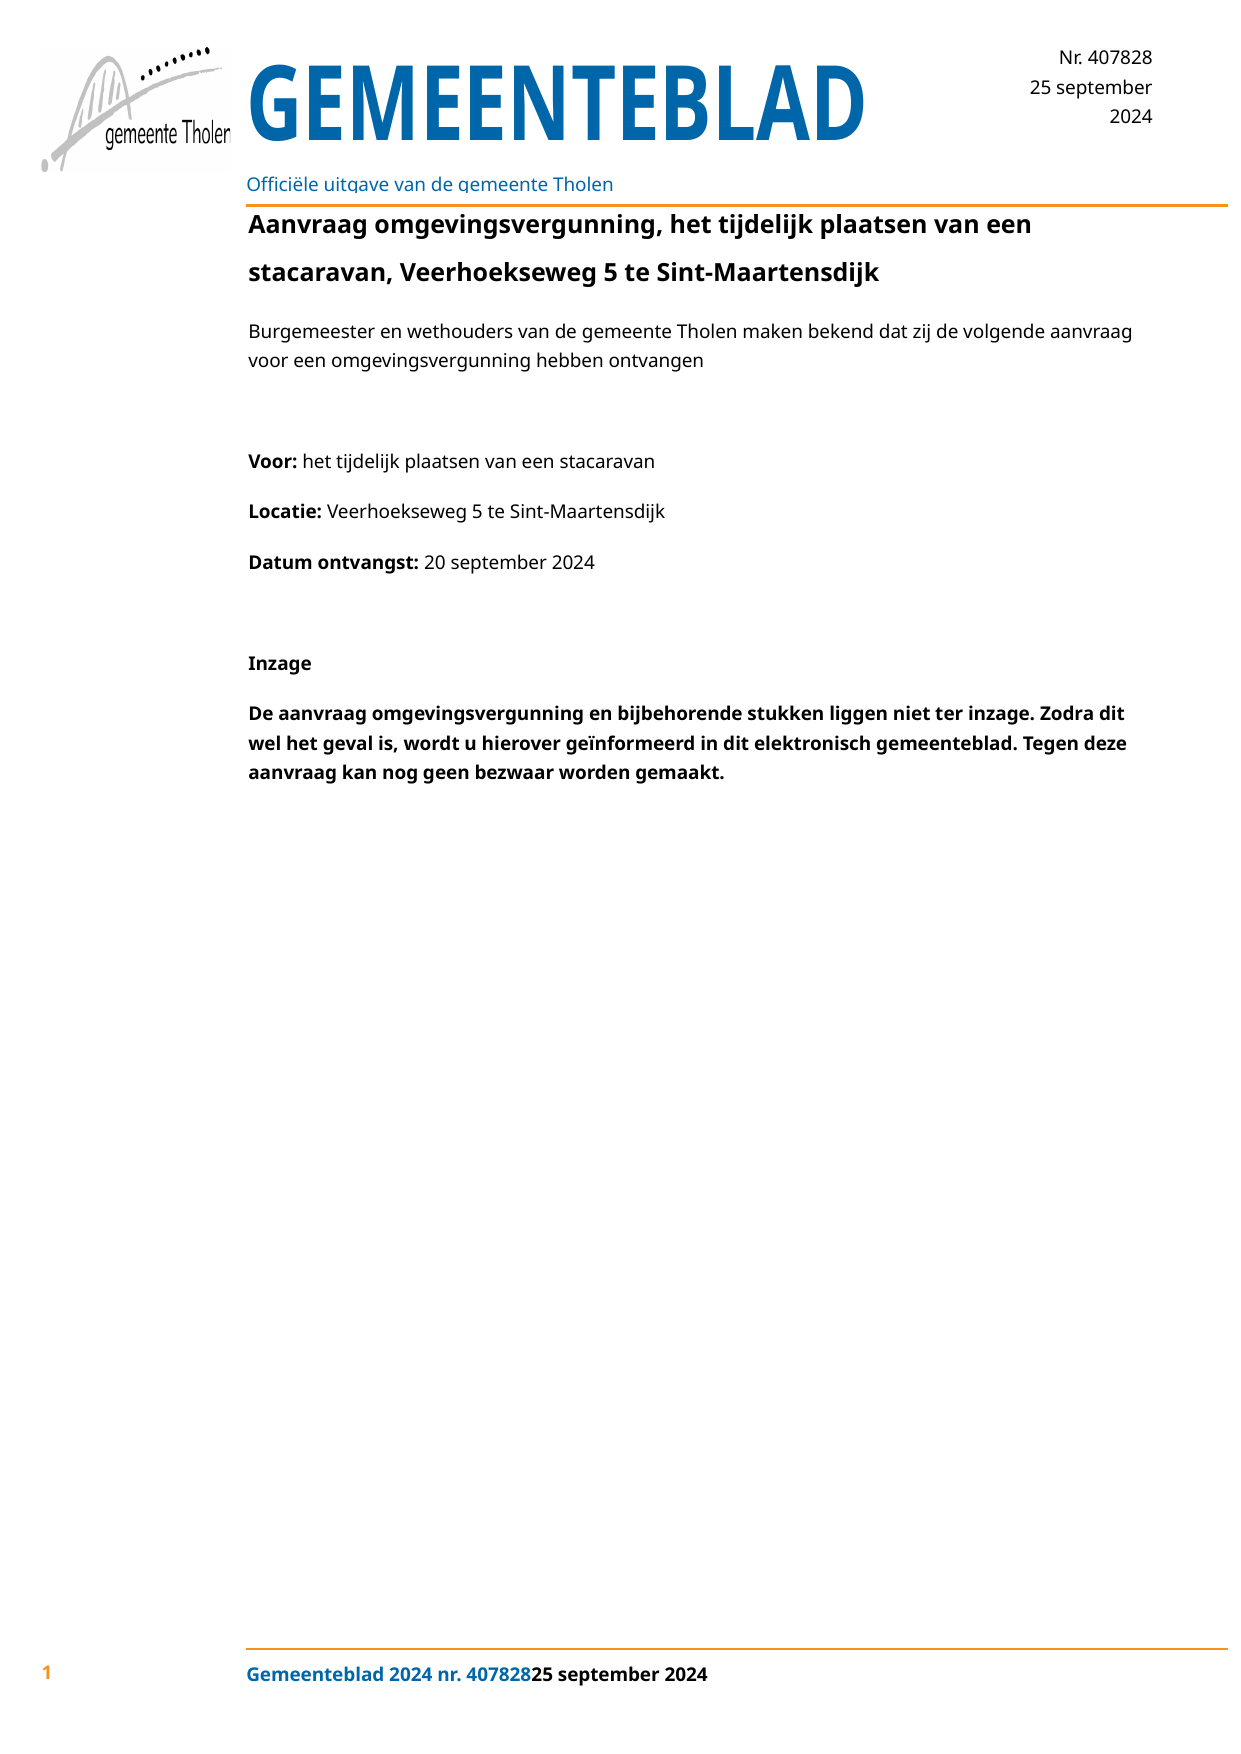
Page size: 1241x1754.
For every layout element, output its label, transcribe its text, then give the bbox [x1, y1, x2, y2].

text Inzage [248, 650, 1152, 676]
text Burgemeester en wethouders van de gemeente Tholen maken bekend dat zij de volgende aanvraag voor een omgevingsvergunning hebben ontvangen [248, 318, 1152, 373]
text Aanvraag omgevingsvergunning, het tijdelijk plaatsen van een stacaravan, Veerhoekseweg 5 te Sint-Maartensdijk [248, 207, 1152, 288]
picture [41, 47, 231, 172]
text De aanvraag omgevingsvergunning en bijbehorende stukken liggen niet ter inzage. Zodra dit wel het geval is, wordt u hierover geïnformeerd in dit elektronisch gemeenteblad. Tegen deze aanvraag kan nog geen bezwaar worden gemaakt. [248, 700, 1152, 785]
text Voor: het tijdelijk plaatsen van een stacaravan [248, 448, 1152, 474]
text Datum ontvangst: 20 september 2024 [248, 549, 1152, 575]
text Locatie: Veerhoekseweg 5 te Sint-Maartensdijk [248, 499, 1152, 524]
